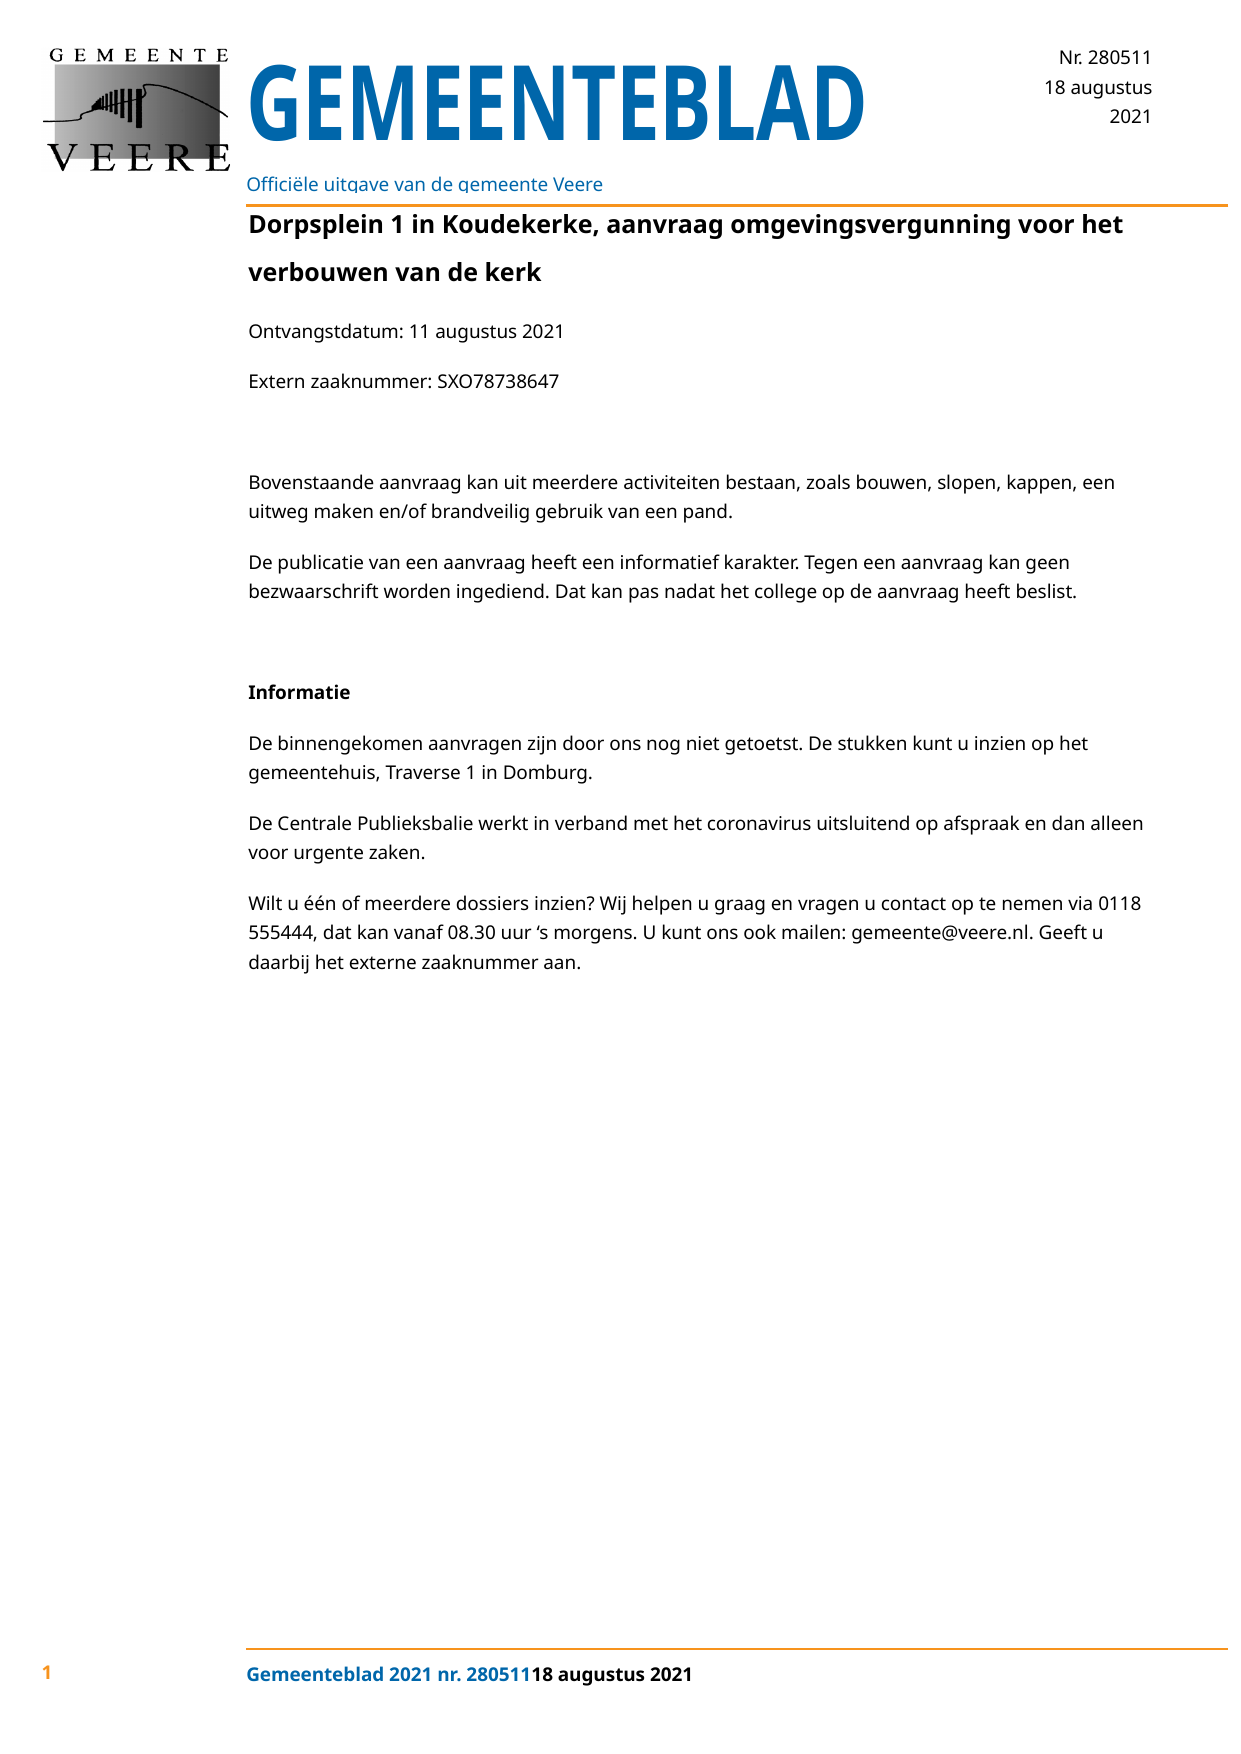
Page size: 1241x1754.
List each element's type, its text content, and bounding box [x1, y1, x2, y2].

text Wilt u één of meerdere dossiers inzien? Wij helpen u graag en vragen u contact op te nemen via 0118 555444, dat kan vanaf 08.30 uur ‘s morgens. U kunt ons ook mailen: gemeente@veere.nl. Geeft u daarbij het externe zaaknummer aan. [248, 890, 1152, 975]
text De Centrale Publieksbalie werkt in verband met het coronavirus uitsluitend op afspraak en dan alleen voor urgente zaken. [248, 810, 1152, 865]
text Extern zaaknummer: SXO78738647 [248, 368, 1152, 394]
text Bovenstaande aanvraag kan uit meerdere activiteiten bestaan, zoals bouwen, slopen, kappen, een uitweg maken en/of brandveilig gebruik van een pand. [248, 469, 1152, 524]
text De publicatie van een aanvraag heeft een informatief karakter. Tegen een aanvraag kan geen bezwaarschrift worden ingediend. Dat kan pas nadat het college op de aanvraag heeft beslist. [248, 549, 1152, 604]
picture [41, 47, 231, 172]
text Ontvangstdatum: 11 augustus 2021 [248, 318, 1152, 344]
text De binnengekomen aanvragen zijn door ons nog niet getoetst. De stukken kunt u inzien op het gemeentehuis, Traverse 1 in Domburg. [248, 730, 1152, 785]
text Informatie [248, 679, 1152, 705]
text Dorpsplein 1 in Koudekerke, aanvraag omgevingsvergunning voor het verbouwen van de kerk [248, 207, 1152, 288]
